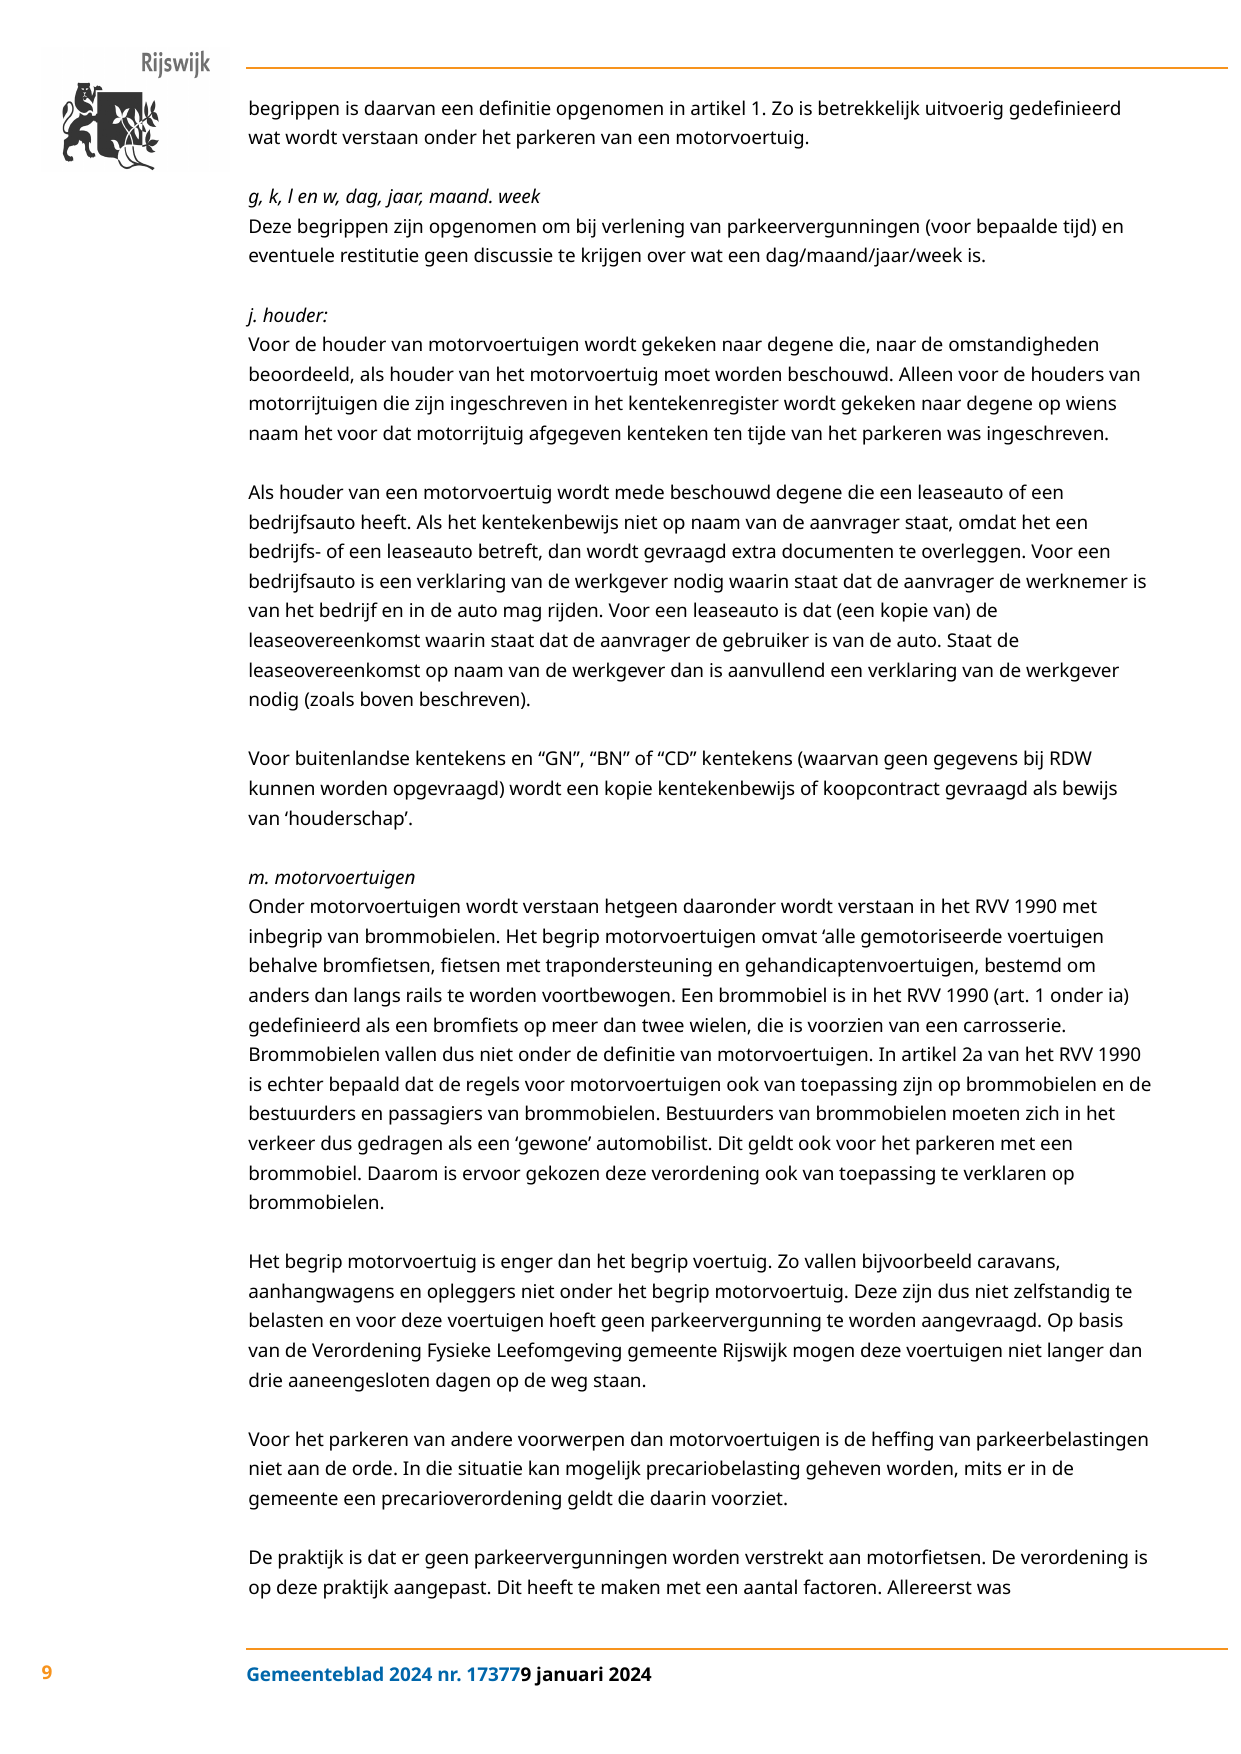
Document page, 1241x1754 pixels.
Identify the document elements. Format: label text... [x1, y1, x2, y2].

picture [41, 47, 231, 172]
text Voor de houder van motorvoertuigen wordt gekeken naar degene die, naar de omstandigheden beoordeeld, als houder van het motorvoertuig moet worden beschouwd. Alleen voor de houders van motorrijtuigen die zijn ingeschreven in het kentekenregister wordt gekeken naar degene op wiens naam het voor dat motorrijtuig afgegeven kenteken ten tijde van het parkeren was ingeschreven. [248, 331, 1152, 446]
text begrippen is daarvan een definitie opgenomen in artikel 1. Zo is betrekkelijk uitvoerig gedefinieerd wat wordt verstaan onder het parkeren van een motorvoertuig. [248, 95, 1152, 150]
text Deze begrippen zijn opgenomen om bij verlening van parkeervergunningen (voor bepaalde tijd) en eventuele restitutie geen discussie te krijgen over wat een dag/maand/jaar/week is. [248, 213, 1152, 268]
text Als houder van een motorvoertuig wordt mede beschouwd degene die een leaseauto of een bedrijfsauto heeft. Als het kentekenbewijs niet op naam van de aanvrager staat, omdat het een bedrijfs- of een leaseauto betreft, dan wordt gevraagd extra documenten te overleggen. Voor een bedrijfsauto is een verklaring van de werkgever nodig waarin staat dat de aanvrager de werknemer is van het bedrijf en in de auto mag rijden. Voor een leaseauto is dat (een kopie van) de leaseovereenkomst waarin staat dat de aanvrager de gebruiker is van de auto. Staat de leaseovereenkomst op naam van de werkgever dan is aanvullend een verklaring van de werkgever nodig (zoals boven beschreven). [248, 479, 1152, 712]
text Het begrip motorvoertuig is enger dan het begrip voertuig. Zo vallen bijvoorbeeld caravans, aanhangwagens en opleggers niet onder het begrip motorvoertuig. Deze zijn dus niet zelfstandig te belasten en voor deze voertuigen hoeft geen parkeervergunning te worden aangevraagd. Op basis van de Verordening Fysieke Leefomgeving gemeente Rijswijk mogen deze voertuigen niet langer dan drie aaneengesloten dagen op de weg staan. [248, 1248, 1152, 1393]
text g, k, l en w, dag, jaar, maand. week [248, 183, 1152, 209]
text m. motorvoertuigen [248, 864, 1152, 890]
text Voor het parkeren van andere voorwerpen dan motorvoertuigen is de heffing van parkeerbelastingen niet aan de orde. In die situatie kan mogelijk precariobelasting geheven worden, mits er in de gemeente een precarioverordening geldt die daarin voorziet. [248, 1426, 1152, 1511]
text Voor buitenlandse kentekens en “GN”, “BN” of “CD” kentekens (waarvan geen gegevens bij RDW kunnen worden opgevraagd) wordt een kopie kentekenbewijs of koopcontract gevraagd als bewijs van ‘houderschap’. [248, 746, 1152, 831]
text Brommobielen vallen dus niet onder de definitie van motorvoertuigen. In artikel 2a van het RVV 1990 is echter bepaald dat de regels voor motorvoertuigen ook van toepassing zijn op brommobielen en de bestuurders en passagiers van brommobielen. Bestuurders van brommobielen moeten zich in het verkeer dus gedragen als een ‘gewone’ automobilist. Dit geldt ook voor het parkeren met een brommobiel. Daarom is ervoor gekozen deze verordening ook van toepassing te verklaren op brommobielen. [248, 1041, 1152, 1215]
text Onder motorvoertuigen wordt verstaan hetgeen daaronder wordt verstaan in het RVV 1990 met inbegrip van brommobielen. Het begrip motorvoertuigen omvat ‘alle gemotoriseerde voertuigen behalve bromfietsen, fietsen met trapondersteuning en gehandicaptenvoertuigen, bestemd om anders dan langs rails te worden voortbewogen. Een brommobiel is in het RVV 1990 (art. 1 onder ia) gedefinieerd als een bromfiets op meer dan twee wielen, die is voorzien van een carrosserie. [248, 893, 1152, 1038]
text j. houder: [248, 302, 1152, 328]
text De praktijk is dat er geen parkeervergunningen worden verstrekt aan motorfietsen. De verordening is op deze praktijk aangepast. Dit heeft te maken met een aantal factoren. Allereerst was [248, 1544, 1152, 1600]
